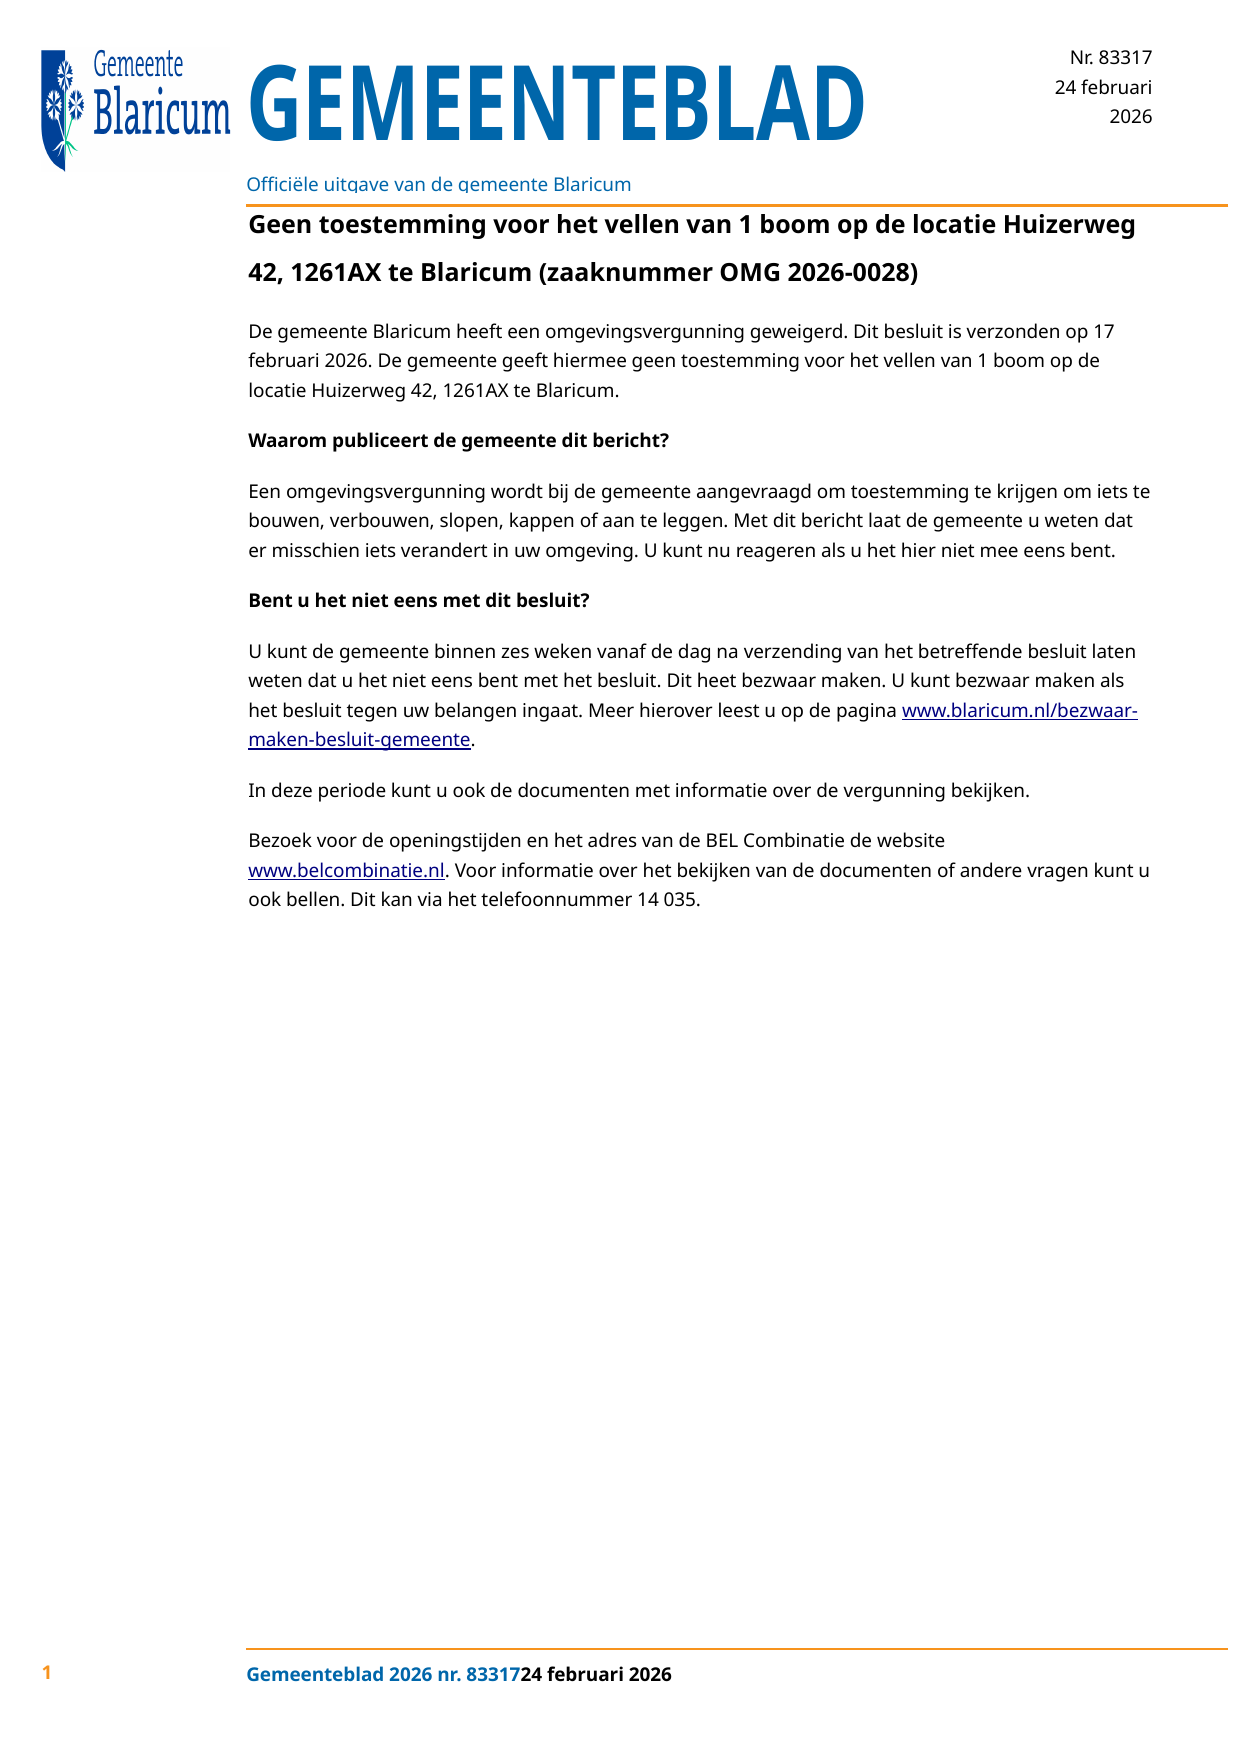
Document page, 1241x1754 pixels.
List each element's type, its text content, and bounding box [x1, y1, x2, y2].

text Een omgevingsvergunning wordt bij de gemeente aangevraagd om toestemming te krijgen om iets te bouwen, verbouwen, slopen, kappen of aan te leggen. Met dit bericht laat de gemeente u weten dat er misschien iets verandert in uw omgeving. U kunt nu reageren als u het hier niet mee eens bent. [248, 478, 1152, 563]
text Waarom publiceert de gemeente dit bericht? [248, 427, 1152, 453]
text In deze periode kunt u ook de documenten met informatie over de vergunning bekijken. [248, 777, 1152, 803]
text Bent u het niet eens met dit besluit? [248, 587, 1152, 613]
text U kunt de gemeente binnen zes weken vanaf de dag na verzending van het betreffende besluit laten weten dat u het niet eens bent met het besluit. Dit heet bezwaar maken. U kunt bezwaar maken als het besluit tegen uw belangen ingaat. Meer hierover leest u op de pagina www.blaricum.nl/bezwaar-maken-besluit-gemeente. [248, 638, 1152, 752]
picture [41, 47, 231, 172]
text De gemeente Blaricum heeft een omgevingsvergunning geweigerd. Dit besluit is verzonden op 17 februari 2026. De gemeente geeft hiermee geen toestemming voor het vellen van 1 boom op de locatie Huizerweg 42, 1261AX te Blaricum. [248, 318, 1152, 403]
text Geen toestemming voor het vellen van 1 boom op de locatie Huizerweg 42, 1261AX te Blaricum (zaaknummer OMG 2026-0028) [248, 207, 1152, 288]
text Bezoek voor de openingstijden en het adres van de BEL Combinatie de website www.belcombinatie.nl. Voor informatie over het bekijken van de documenten of andere vragen kunt u ook bellen. Dit kan via het telefoonnummer 14 035. [248, 827, 1152, 912]
